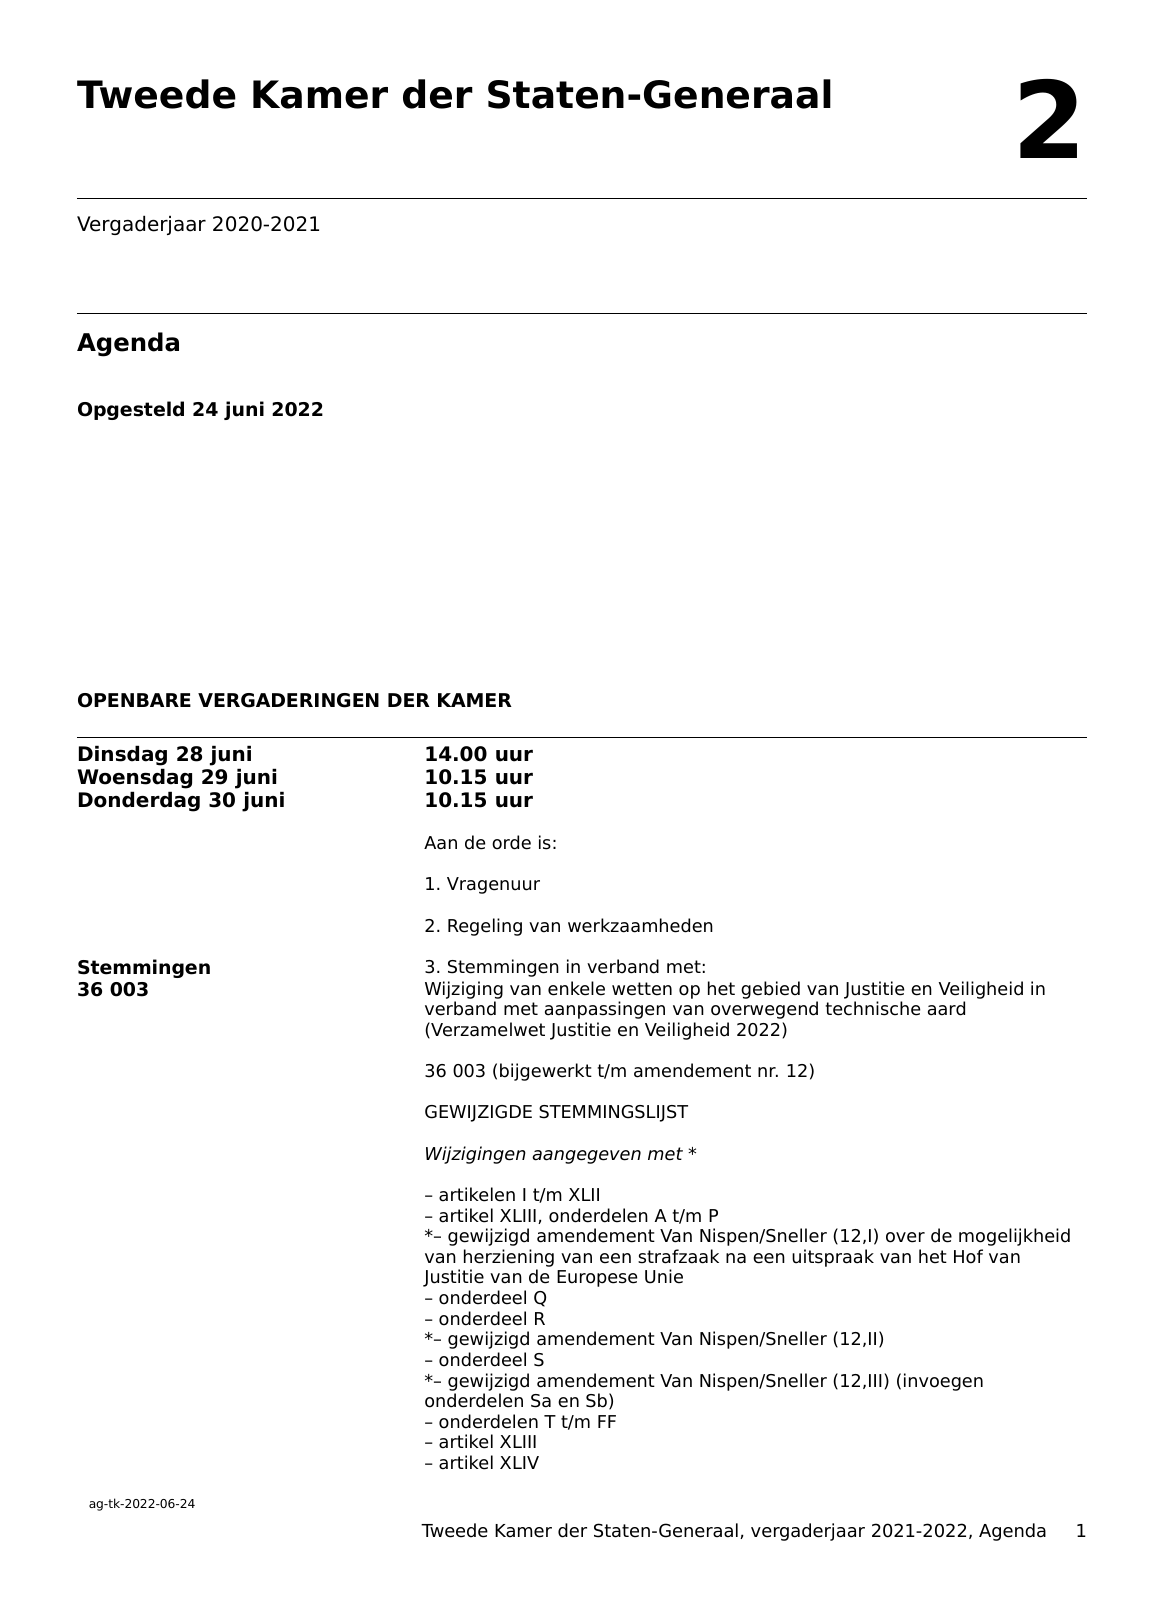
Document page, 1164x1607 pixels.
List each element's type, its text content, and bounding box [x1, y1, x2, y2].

table_cell Wijzigingen aangegeven met * [418, 1144, 1087, 1164]
table_cell 10.15 uur [418, 789, 1087, 812]
table_cell [77, 1309, 401, 1329]
table_cell [77, 1350, 401, 1371]
table_cell Woensdag 29 juni [77, 766, 401, 789]
table_cell [77, 1082, 401, 1102]
table_cell [77, 1164, 401, 1185]
table_cell [418, 895, 1087, 916]
table_cell [77, 1433, 401, 1453]
table_cell Donderdag 30 juni [77, 789, 401, 812]
table_cell [77, 1123, 401, 1144]
table_cell [401, 1082, 418, 1102]
table_cell [77, 1144, 401, 1164]
table_cell [401, 1371, 418, 1412]
table_cell 3. Stemmingen in verband met: [418, 957, 1087, 979]
table_cell *– gewijzigd amendement Van Nispen/Sneller (12,I) over de mogelijkheid van herziening van een strafzaak na een uitspraak van het Hof van Justitie van de Europese Unie [418, 1226, 1087, 1288]
table_cell [77, 833, 401, 854]
table_cell GEWIJZIGDE STEMMINGSLIJST [418, 1103, 1087, 1123]
table_cell [418, 1082, 1087, 1102]
table_cell [401, 916, 418, 936]
table_cell Aan de orde is: [418, 833, 1087, 854]
table_cell [401, 1288, 418, 1309]
table_cell [401, 789, 418, 812]
table_cell Wijziging van enkele wetten op het gebied van Justitie en Veiligheid in verband met aanpassingen van overwegend technische aard (Verzamelwet Justitie en Veiligheid 2022) [418, 979, 1087, 1041]
table_cell – artikelen I t/m XLII [418, 1185, 1087, 1206]
table_cell [418, 1041, 1087, 1061]
table_cell [422, 314, 1087, 357]
table_cell [401, 979, 418, 1041]
table_cell [401, 1164, 418, 1185]
table_cell [77, 895, 401, 916]
table_cell – artikel XLIV [418, 1453, 1087, 1474]
table_cell [77, 1412, 401, 1432]
table_cell [401, 957, 418, 979]
table_header [401, 738, 418, 766]
table_cell [77, 1103, 401, 1123]
table_cell [401, 766, 418, 789]
table_header Dinsdag 28 juni [77, 738, 401, 766]
text ag-tk-2022-06-24 [88, 1497, 323, 1511]
table_cell [401, 854, 418, 874]
table_cell [401, 1309, 418, 1329]
table_cell [77, 1226, 401, 1288]
table_header 14.00 uur [418, 738, 1087, 766]
table_cell 36 003 [77, 979, 401, 1041]
table_cell [418, 1123, 1087, 1144]
table_cell [401, 1412, 418, 1432]
table_cell – onderdeel S [418, 1350, 1087, 1371]
table_cell – artikel XLIII [418, 1433, 1087, 1453]
table_cell Vergaderjaar 2020-2021 [77, 199, 1087, 313]
subtitle OPENBARE VERGADERINGEN DER KAMER [77, 690, 1087, 712]
table_cell [401, 1433, 418, 1453]
table_cell [401, 1103, 418, 1123]
table_header Tweede Kamer der Staten-Generaal [77, 59, 886, 198]
table_cell [401, 874, 418, 895]
table_cell *– gewijzigd amendement Van Nispen/Sneller (12,II) [418, 1329, 1087, 1350]
table_cell [401, 1350, 418, 1371]
table_cell [77, 1061, 401, 1082]
table_cell [401, 813, 418, 833]
table_cell [418, 936, 1087, 957]
table_cell 1. Vragenuur [418, 874, 1087, 895]
table_cell [77, 1206, 401, 1226]
table_cell [401, 936, 418, 957]
table_cell [418, 854, 1087, 874]
table_cell [77, 1453, 401, 1474]
table_cell [401, 1329, 418, 1350]
table_cell [401, 1041, 418, 1061]
table_cell [77, 1288, 401, 1309]
table_cell [77, 813, 401, 833]
table_cell – onderdeel R [418, 1309, 1087, 1329]
table_cell [401, 1185, 418, 1206]
table_cell [418, 1164, 1087, 1185]
table_cell [77, 1371, 401, 1412]
table_cell [401, 1144, 418, 1164]
table_cell [77, 1185, 401, 1206]
table_cell [401, 1123, 418, 1144]
table_cell [77, 936, 401, 957]
table_cell *– gewijzigd amendement Van Nispen/Sneller (12,III) (invoegen onderdelen Sa en Sb) [418, 1371, 1087, 1412]
table_cell 10.15 uur [418, 766, 1087, 789]
table_cell – artikel XLIII, onderdelen A t/m P [418, 1206, 1087, 1226]
table_cell [77, 874, 401, 895]
table_cell [77, 854, 401, 874]
table_cell Agenda [77, 314, 422, 357]
table_cell 2. Regeling van werkzaamheden [418, 916, 1087, 936]
table_cell [77, 916, 401, 936]
table_cell [401, 1206, 418, 1226]
table_cell [401, 895, 418, 916]
table_cell [401, 833, 418, 854]
table_cell – onderdeel Q [418, 1288, 1087, 1309]
table_cell [401, 1453, 418, 1474]
table_cell [418, 813, 1087, 833]
table_header 2 [886, 59, 1087, 198]
table_cell 36 003 (bijgewerkt t/m amendement nr. 12) [418, 1061, 1087, 1082]
table_cell [77, 1329, 401, 1350]
table_cell [401, 1061, 418, 1082]
table_cell Stemmingen [77, 957, 401, 979]
table_cell [77, 1041, 401, 1061]
table_cell [401, 1226, 418, 1288]
table_cell – onderdelen T t/m FF [418, 1412, 1087, 1432]
text Opgesteld 24 juni 2022 [77, 399, 1087, 421]
